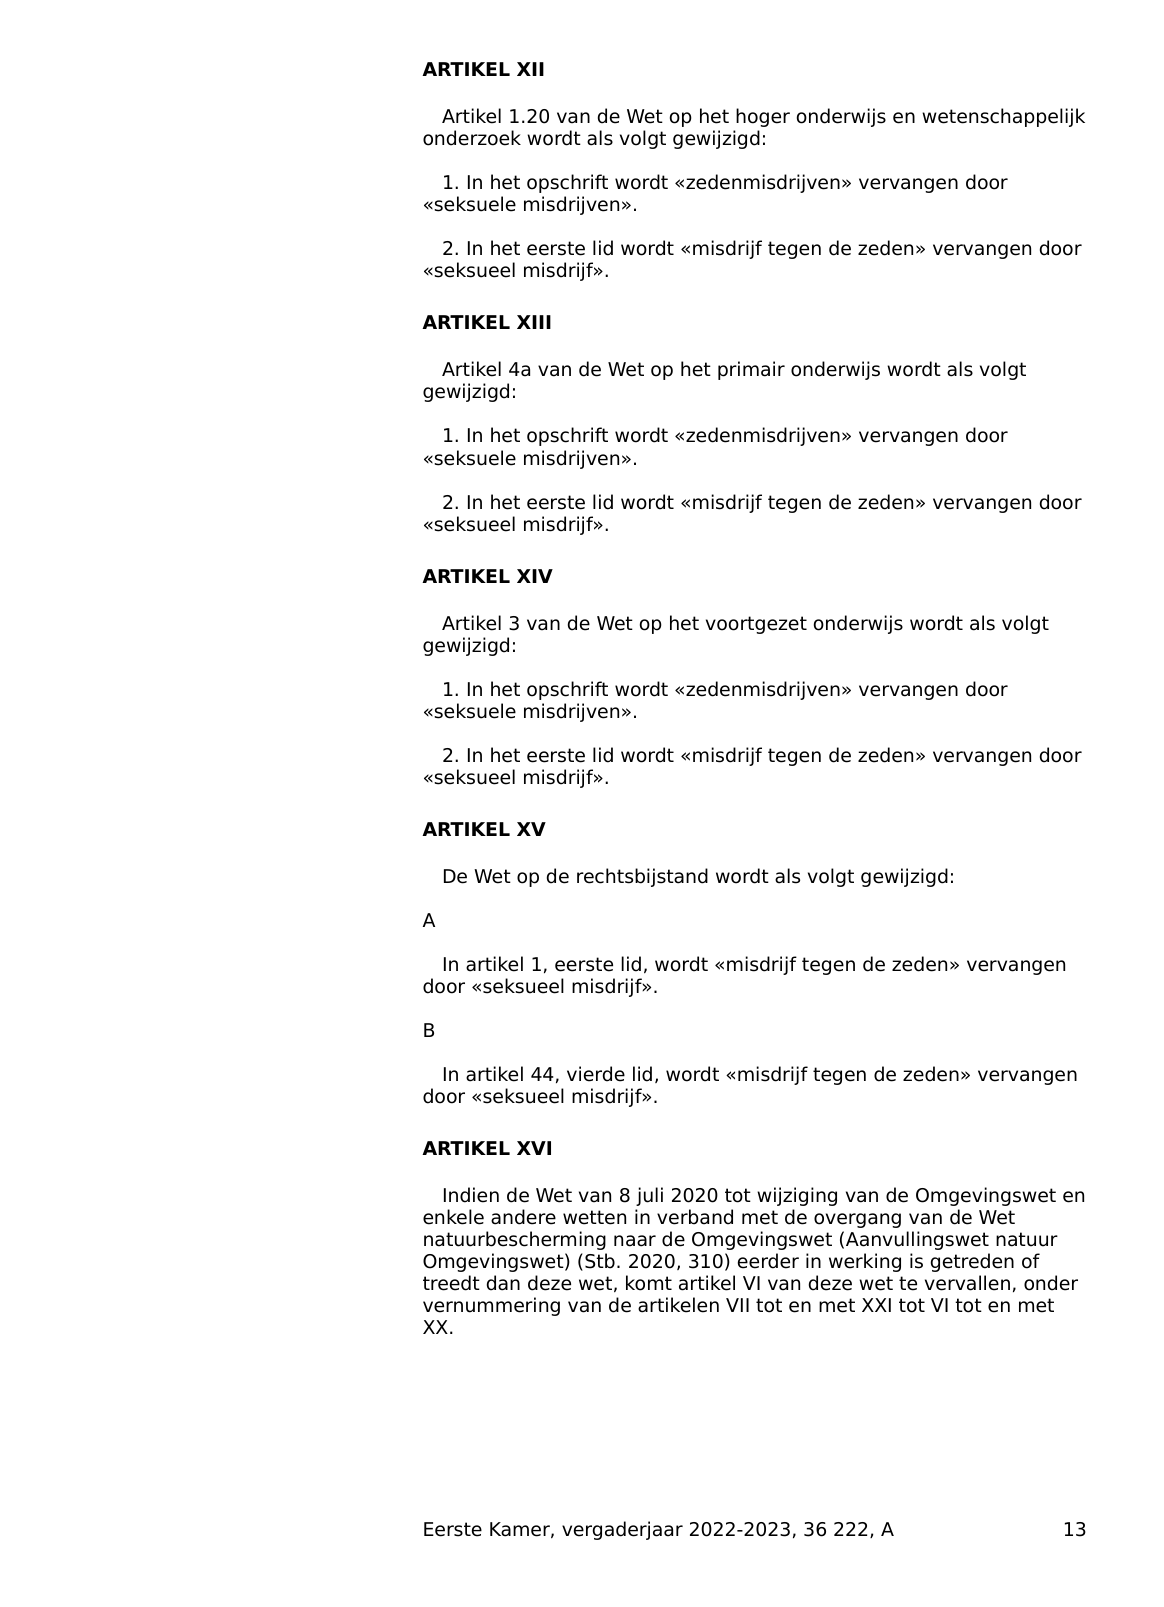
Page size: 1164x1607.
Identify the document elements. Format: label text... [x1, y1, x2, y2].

text A [422, 910, 1087, 932]
subtitle ARTIKEL XV [422, 819, 1087, 841]
text 1. In het opschrift wordt «zedenmisdrijven» vervangen door «seksuele misdrijven». [422, 172, 1087, 216]
text 2. In het eerste lid wordt «misdrijf tegen de zeden» vervangen door «seksueel misdrijf». [422, 492, 1087, 536]
text Artikel 3 van de Wet op het voortgezet onderwijs wordt als volgt gewijzigd: [422, 612, 1087, 656]
text 2. In het eerste lid wordt «misdrijf tegen de zeden» vervangen door «seksueel misdrijf». [422, 238, 1087, 282]
subtitle ARTIKEL XIII [422, 312, 1087, 334]
subtitle ARTIKEL XVI [422, 1138, 1087, 1160]
text 1. In het opschrift wordt «zedenmisdrijven» vervangen door «seksuele misdrijven». [422, 679, 1087, 723]
text 2. In het eerste lid wordt «misdrijf tegen de zeden» vervangen door «seksueel misdrijf». [422, 745, 1087, 789]
text Artikel 4a van de Wet op het primair onderwijs wordt als volgt gewijzigd: [422, 359, 1087, 403]
subtitle ARTIKEL XIV [422, 566, 1087, 587]
text De Wet op de rechtsbijstand wordt als volgt gewijzigd: [422, 866, 1087, 888]
text In artikel 44, vierde lid, wordt «misdrijf tegen de zeden» vervangen door «seksueel misdrijf». [422, 1064, 1087, 1108]
text B [422, 1020, 1087, 1042]
text 1. In het opschrift wordt «zedenmisdrijven» vervangen door «seksuele misdrijven». [422, 425, 1087, 469]
text Indien de Wet van 8 juli 2020 tot wijziging van de Omgevingswet en enkele andere wetten in verband met de overgang van de Wet natuurbescherming naar de Omgevingswet (Aanvullingswet natuur Omgevingswet) (Stb. 2020, 310) eerder in werking is getreden of treedt dan deze wet, komt artikel VI van deze wet te vervallen, onder vernummering van de artikelen VII tot en met XXI tot VI tot en met XX. [422, 1185, 1087, 1339]
text Artikel 1.20 van de Wet op het hoger onderwijs en wetenschappelijk onderzoek wordt als volgt gewijzigd: [422, 106, 1087, 150]
subtitle ARTIKEL XII [422, 59, 1087, 81]
text In artikel 1, eerste lid, wordt «misdrijf tegen de zeden» vervangen door «seksueel misdrijf». [422, 954, 1087, 998]
